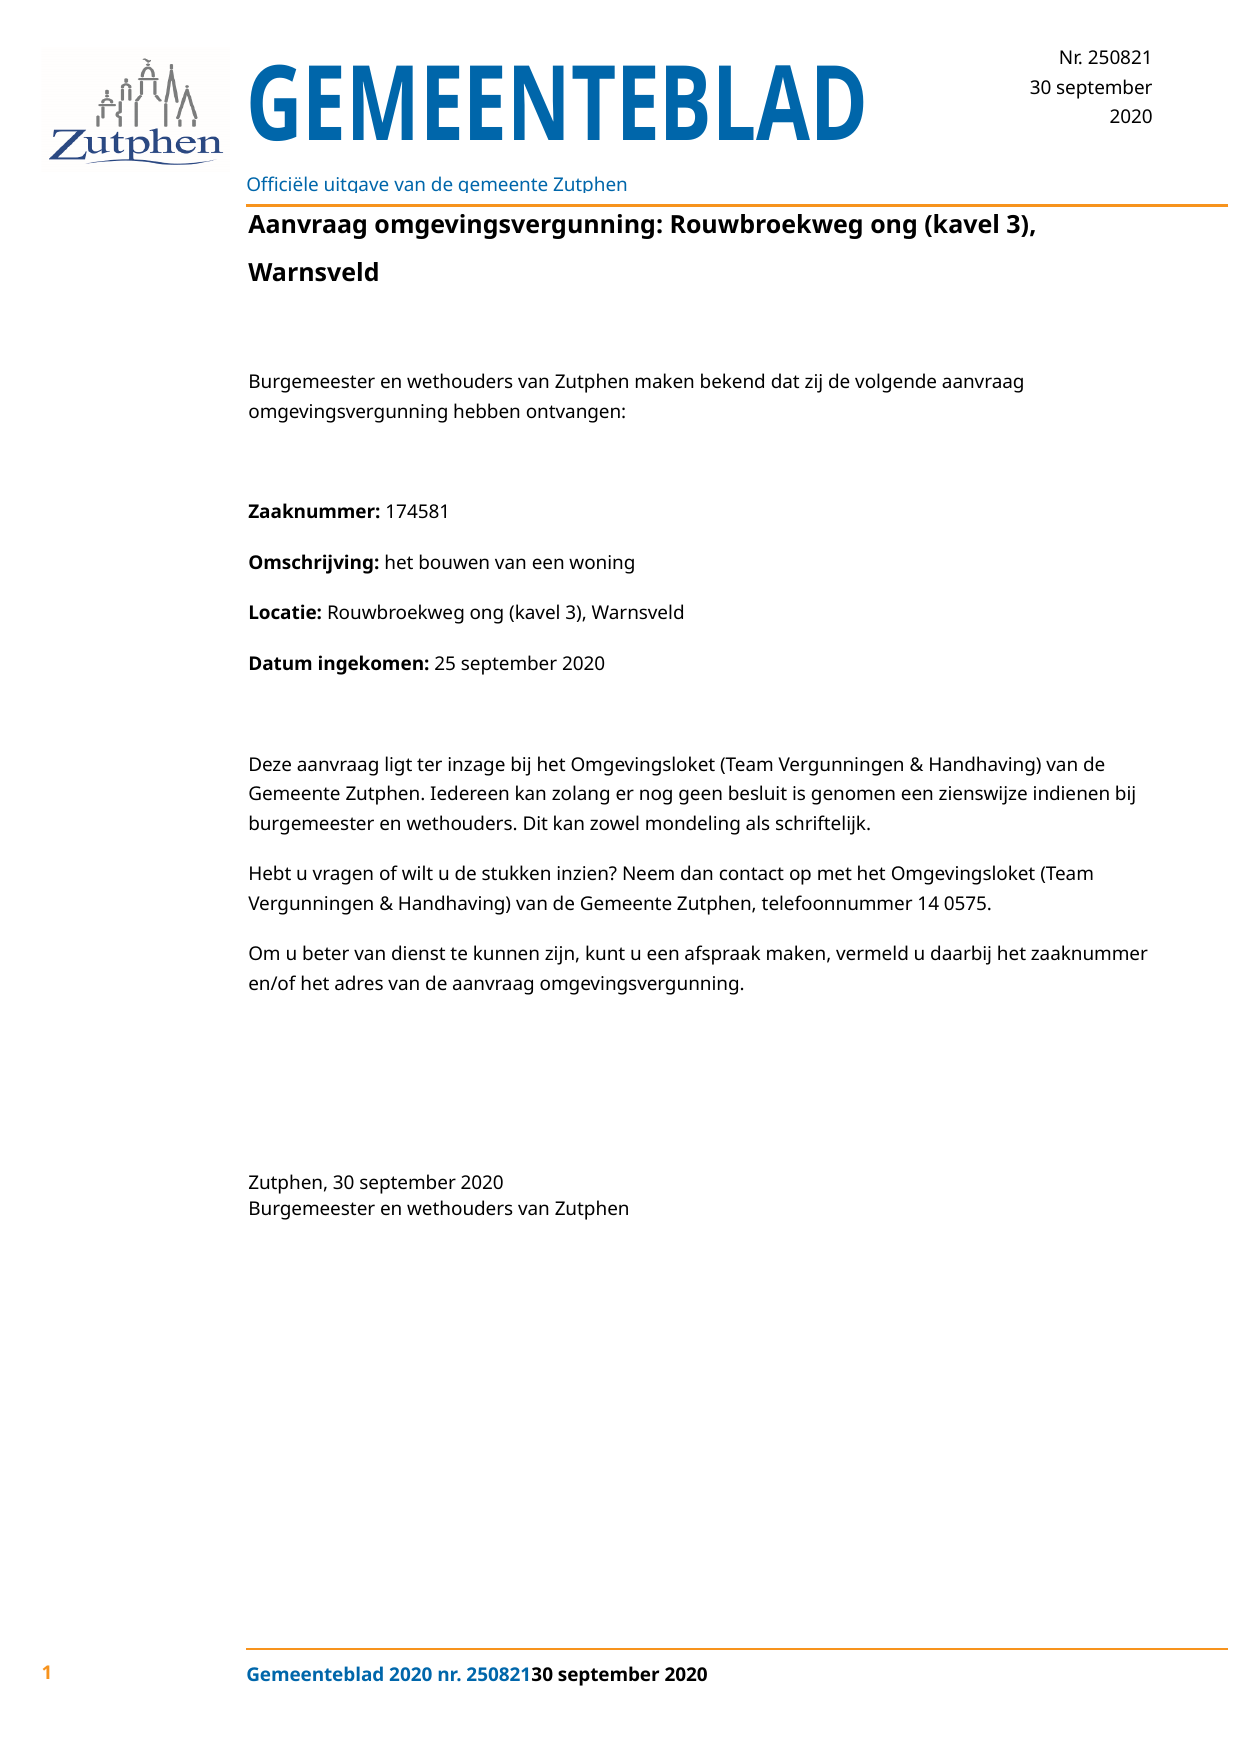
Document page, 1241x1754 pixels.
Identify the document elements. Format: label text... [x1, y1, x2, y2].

text Omschrijving: het bouwen van een woning [248, 549, 1152, 575]
text Zutphen, 30 september 2020 [248, 1169, 1152, 1195]
text Deze aanvraag ligt ter inzage bij het Omgevingsloket (Team Vergunningen & Handhaving) van de Gemeente Zutphen. Iedereen kan zolang er nog geen besluit is genomen een zienswijze indienen bij burgemeester en wethouders. Dit kan zowel mondeling als schriftelijk. [248, 751, 1152, 836]
picture [41, 47, 231, 172]
text Aanvraag omgevingsvergunning: Rouwbroekweg ong (kavel 3), Warnsveld [248, 207, 1152, 288]
text Om u beter van dienst te kunnen zijn, kunt u een afspraak maken, vermeld u daarbij het zaaknummer en/of het adres van de aanvraag omgevingsvergunning. [248, 940, 1152, 996]
text Burgemeester en wethouders van Zutphen [248, 1195, 1152, 1221]
text Hebt u vragen of wilt u de stukken inzien? Neem dan contact op met het Omgevingsloket (Team Vergunningen & Handhaving) van de Gemeente Zutphen, telefoonnummer 14 0575. [248, 860, 1152, 916]
text Datum ingekomen: 25 september 2020 [248, 650, 1152, 676]
text Locatie: Rouwbroekweg ong (kavel 3), Warnsveld [248, 599, 1152, 625]
text Zaaknummer: 174581 [248, 499, 1152, 524]
text Burgemeester en wethouders van Zutphen maken bekend dat zij de volgende aanvraag omgevingsvergunning hebben ontvangen: [248, 368, 1152, 424]
